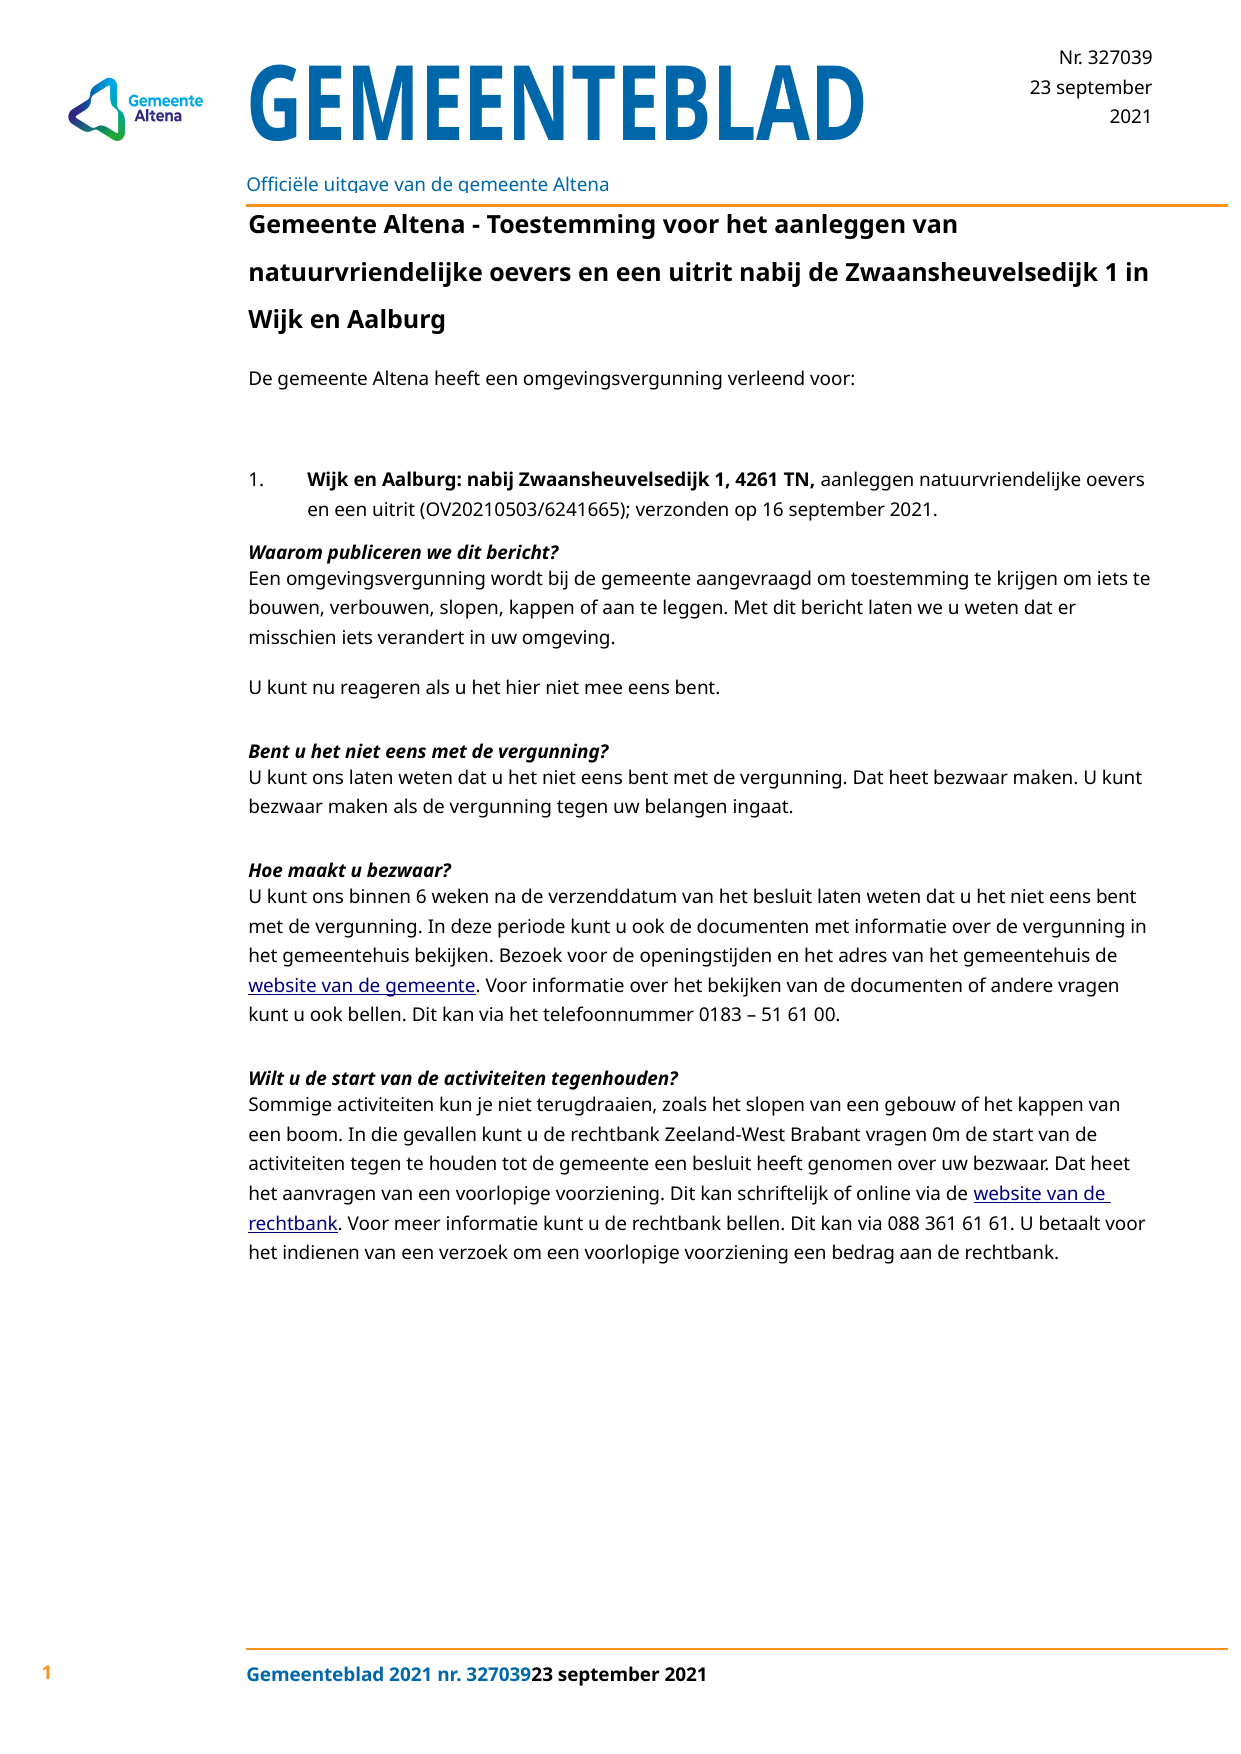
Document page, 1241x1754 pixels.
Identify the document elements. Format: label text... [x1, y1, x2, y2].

text Gemeente Altena - Toestemming voor het aanleggen van natuurvriendelijke oevers en een uitrit nabij de Zwaansheuvelsedijk 1 in Wijk en Aalburg [248, 207, 1152, 336]
text Wilt u de start van de activiteiten tegenhouden? [248, 1066, 1152, 1091]
text Sommige activiteiten kun je niet terugdraaien, zoals het slopen van een gebouw of het kappen van een boom. In die gevallen kunt u de rechtbank Zeeland-West Brabant vragen 0m de start van de activiteiten tegen te houden tot de gemeente een besluit heeft genomen over uw bezwaar. Dat heet het aanvragen van een voorlopige voorziening. Dit kan schriftelijk of online via de website van de rechtbank. Voor meer informatie kunt u de rechtbank bellen. Dit kan via 088 361 61 61. U betaalt voor het indienen van een verzoek om een voorlopige voorziening een bedrag aan de rechtbank. [248, 1091, 1152, 1265]
text Een omgevingsvergunning wordt bij de gemeente aangevraagd om toestemming te krijgen om iets te bouwen, verbouwen, slopen, kappen of aan te leggen. Met dit bericht laten we u weten dat er misschien iets verandert in uw omgeving. [248, 565, 1152, 650]
text Hoe maakt u bezwaar? [248, 858, 1152, 883]
text De gemeente Altena heeft een omgevingsvergunning verleend voor: [248, 366, 1152, 391]
text U kunt ons laten weten dat u het niet eens bent met de vergunning. Dat heet bezwaar maken. U kunt bezwaar maken als de vergunning tegen uw belangen ingaat. [248, 764, 1152, 819]
picture [41, 47, 231, 172]
list Wijk en Aalburg: nabij Zwaansheuvelsedijk 1, 4261 TN, aanleggen natuurvriendelijke oevers en een uitrit (OV20210503/6241665); verzonden op 16 september 2021. [248, 466, 1152, 522]
text U kunt ons binnen 6 weken na de verzenddatum van het besluit laten weten dat u het niet eens bent met de vergunning. In deze periode kunt u ook de documenten met informatie over de vergunning in het gemeentehuis bekijken. Bezoek voor de openingstijden en het adres van het gemeentehuis de website van de gemeente. Voor informatie over het bekijken van de documenten of andere vragen kunt u ook bellen. Dit kan via het telefoonnummer 0183 – 51 61 00. [248, 883, 1152, 1027]
text U kunt nu reageren als u het hier niet mee eens bent. [248, 674, 1152, 700]
text Bent u het niet eens met de vergunning? [248, 738, 1152, 764]
text Waarom publiceren we dit bericht? [248, 539, 1152, 565]
